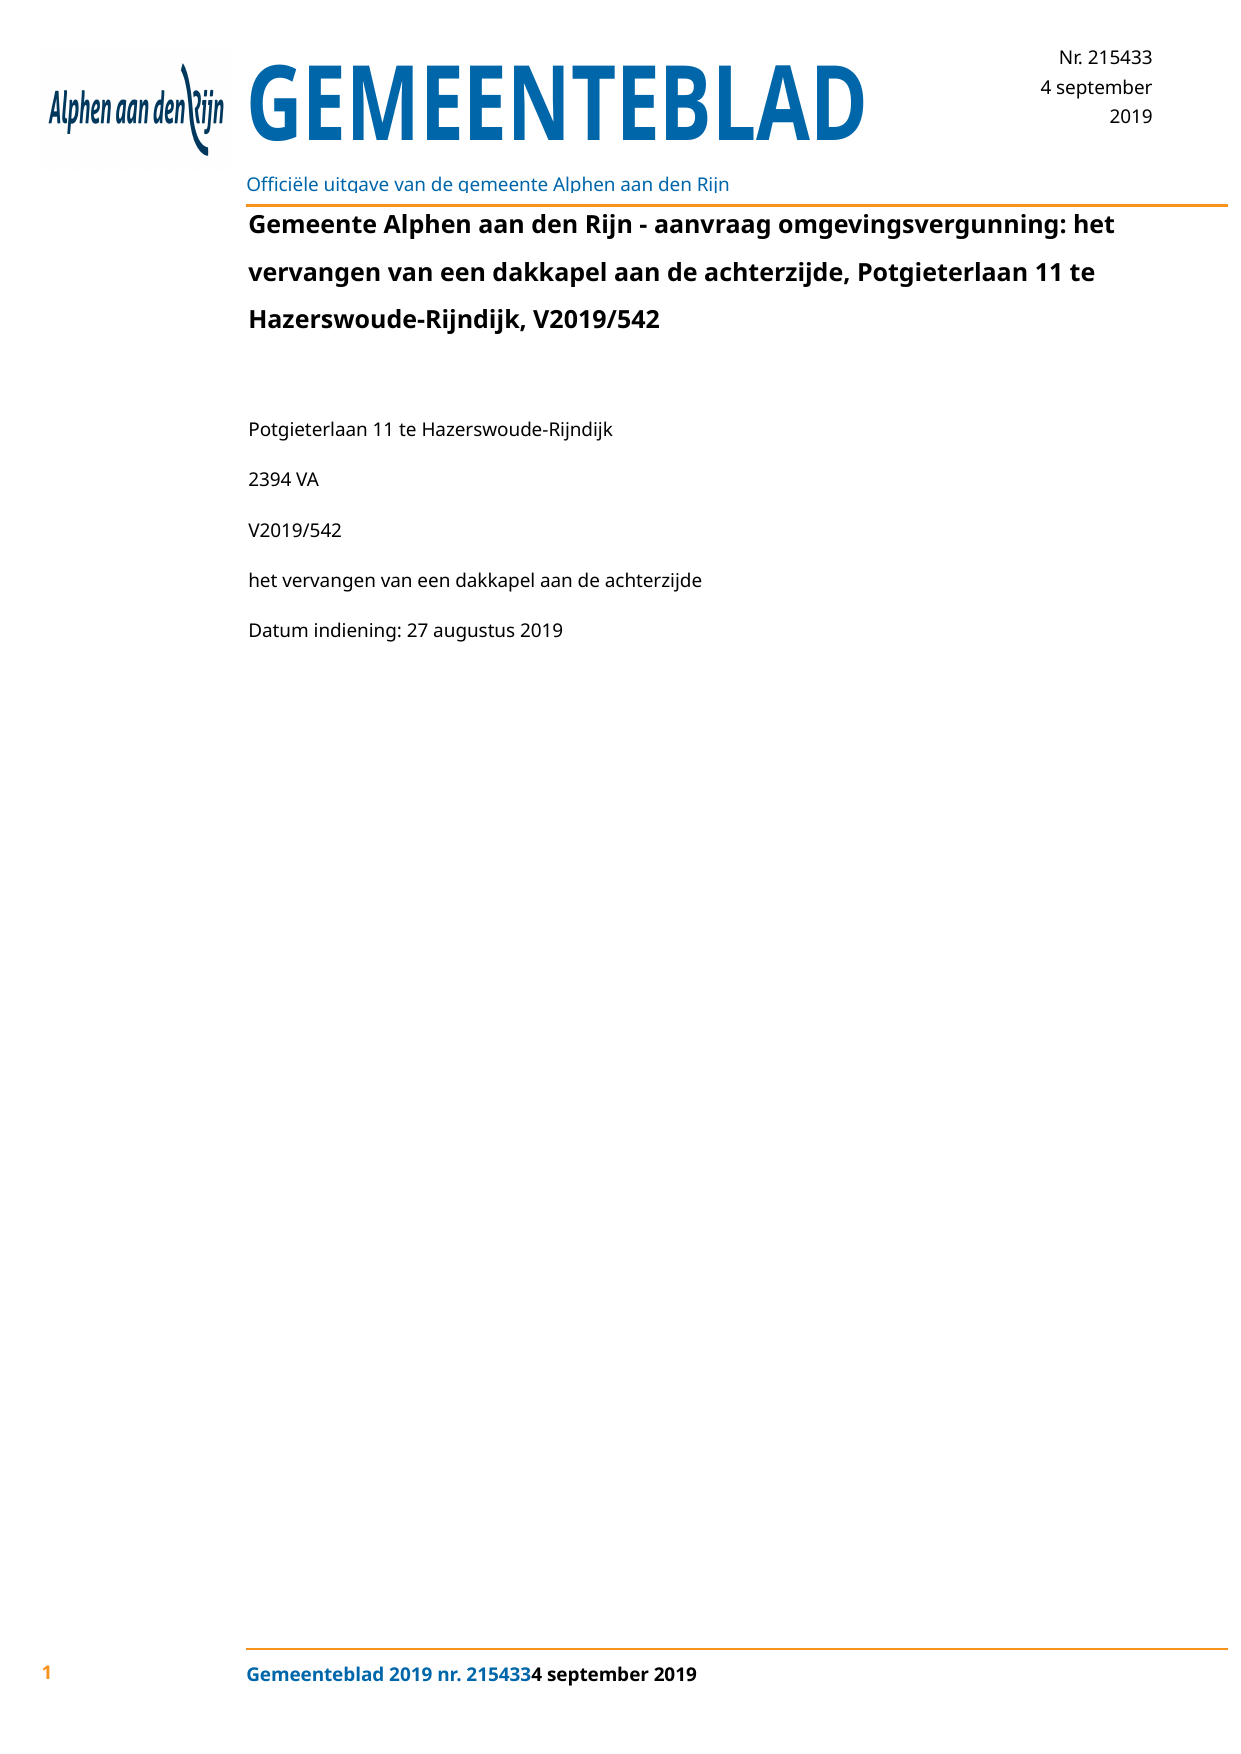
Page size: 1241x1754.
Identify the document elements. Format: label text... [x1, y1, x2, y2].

text Potgieterlaan 11 te Hazerswoude-Rijndijk [248, 416, 1152, 442]
text V2019/542 [248, 517, 1152, 542]
picture [41, 47, 231, 172]
text het vervangen van een dakkapel aan de achterzijde [248, 567, 1152, 593]
text Datum indiening: 27 augustus 2019 [248, 618, 1152, 643]
text 2394 VA [248, 466, 1152, 492]
text Gemeente Alphen aan den Rijn - aanvraag omgevingsvergunning: het vervangen van een dakkapel aan de achterzijde, Potgieterlaan 11 te Hazerswoude-Rijndijk, V2019/542 [248, 207, 1152, 336]
